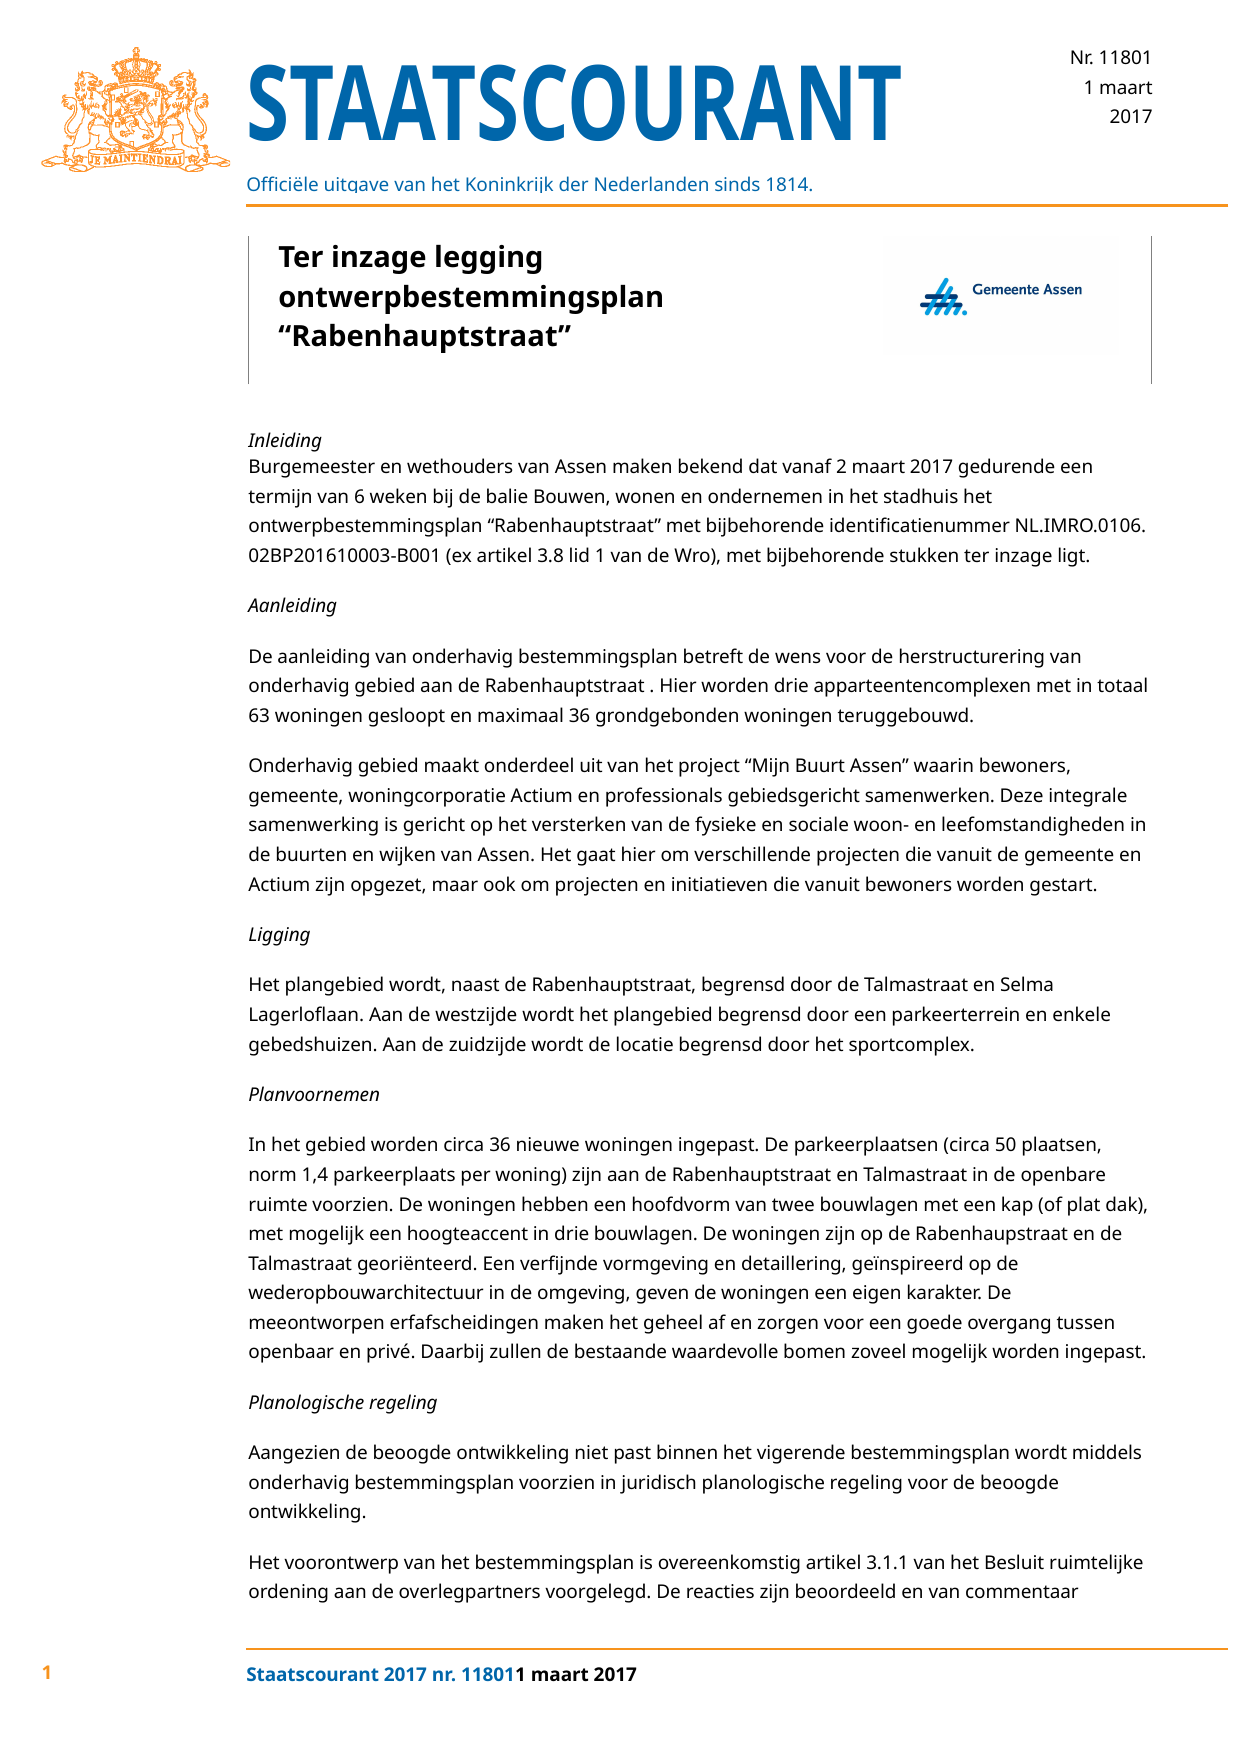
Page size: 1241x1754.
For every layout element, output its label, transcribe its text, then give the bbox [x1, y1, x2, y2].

text Het voorontwerp van het bestemmingsplan is overeenkomstig artikel 3.1.1 van het Besluit ruimtelijke ordening aan de overlegpartners voorgelegd. De reacties zijn beoordeeld en van commentaar [248, 1549, 1152, 1604]
text De aanleiding van onderhavig bestemmingsplan betreft de wens voor de herstructurering van onderhavig gebied aan de Rabenhauptstraat . Hier worden drie apparteentencomplexen met in totaal 63 woningen gesloopt en maximaal 36 grondgebonden woningen teruggebouwd. [248, 643, 1152, 728]
text Het plangebied wordt, naast de Rabenhauptstraat, begrensd door de Talmastraat en Selma Lagerloflaan. Aan de westzijde wordt het plangebied begrensd door een parkeerterrein en enkele gebedshuizen. Aan de zuidzijde wordt de locatie begrensd door het sportcomplex. [248, 972, 1152, 1056]
text Aangezien de beoogde ontwikkeling niet past binnen het vigerende bestemmingsplan wordt middels onderhavig bestemmingsplan voorzien in juridisch planologische regeling voor de beoogde ontwikkeling. [248, 1439, 1152, 1524]
text Aanleiding [248, 592, 1152, 618]
text Ligging [248, 921, 1152, 947]
text Burgemeester en wethouders van Assen maken bekend dat vanaf 2 maart 2017 gedurende een termijn van 6 weken bij de balie Bouwen, wonen en ondernemen in het stadhuis het ontwerpbestemmingsplan “Rabenhauptstraat” met bijbehorende identificatienummer NL.IMRO.0106. 02BP201610003-B001 (ex artikel 3.8 lid 1 van de Wro), met bijbehorende stukken ter inzage ligt. [248, 453, 1152, 568]
text Inleiding [248, 427, 1152, 453]
picture [882, 236, 1119, 355]
text Onderhavig gebied maakt onderdeel uit van het project “Mijn Buurt Assen” waarin bewoners, gemeente, woningcorporatie Actium en professionals gebiedsgericht samenwerken. Deze integrale samenwerking is gericht op het versterken van de fysieke en sociale woon- en leefomstandigheden in de buurten en wijken van Assen. Het gaat hier om verschillende projecten die vanuit de gemeente en Actium zijn opgezet, maar ook om projecten en initiatieven die vanuit bewoners worden gestart. [248, 752, 1152, 896]
picture [41, 47, 231, 172]
text In het gebied worden circa 36 nieuwe woningen ingepast. De parkeerplaatsen (circa 50 plaatsen, norm 1,4 parkeerplaats per woning) zijn aan de Rabenhauptstraat en Talmastraat in de openbare ruimte voorzien. De woningen hebben een hoofdvorm van twee bouwlagen met een kap (of plat dak), met mogelijk een hoogteaccent in drie bouwlagen. De woningen zijn op de Rabenhaupstraat en de Talmastraat georiënteerd. Een verfijnde vormgeving en detaillering, geïnspireerd op de wederopbouwarchitectuur in de omgeving, geven de woningen een eigen karakter. De meeontworpen erfafscheidingen maken het geheel af en zorgen voor een goede overgang tussen openbaar en privé. Daarbij zullen de bestaande waardevolle bomen zoveel mogelijk worden ingepast. [248, 1132, 1152, 1364]
text Planvoornemen [248, 1081, 1152, 1107]
table_header Ter inzage legging ontwerpbestemmingsplan “Rabenhauptstraat” [249, 236, 850, 384]
table_header [850, 236, 1151, 384]
text Planologische regeling [248, 1389, 1152, 1415]
